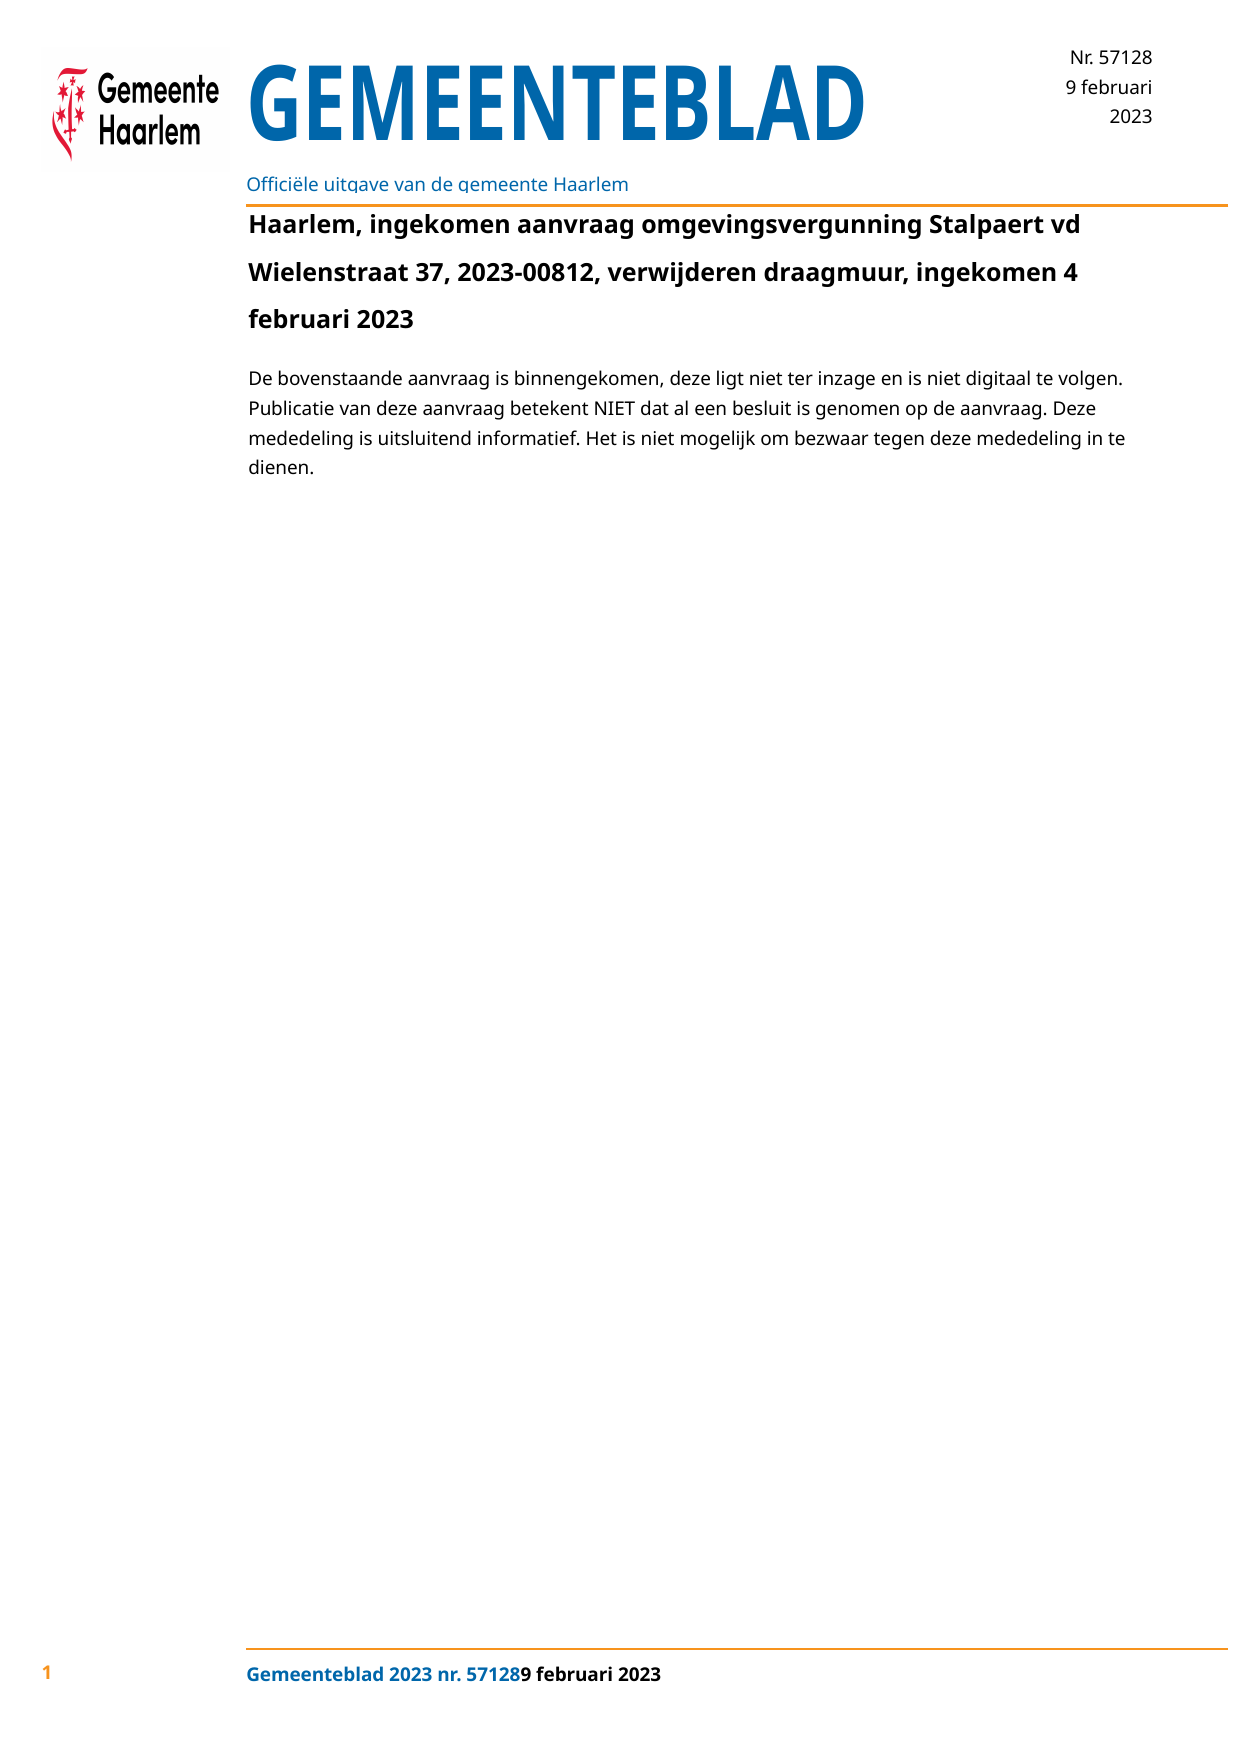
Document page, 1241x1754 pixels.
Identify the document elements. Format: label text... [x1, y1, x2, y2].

text De bovenstaande aanvraag is binnengekomen, deze ligt niet ter inzage en is niet digitaal te volgen. Publicatie van deze aanvraag betekent NIET dat al een besluit is genomen op de aanvraag. Deze mededeling is uitsluitend informatief. Het is niet mogelijk om bezwaar tegen deze mededeling in te dienen. [248, 366, 1152, 480]
picture [41, 47, 231, 172]
text Haarlem, ingekomen aanvraag omgevingsvergunning Stalpaert vd Wielenstraat 37, 2023-00812, verwijderen draagmuur, ingekomen 4 februari 2023 [248, 207, 1152, 336]
